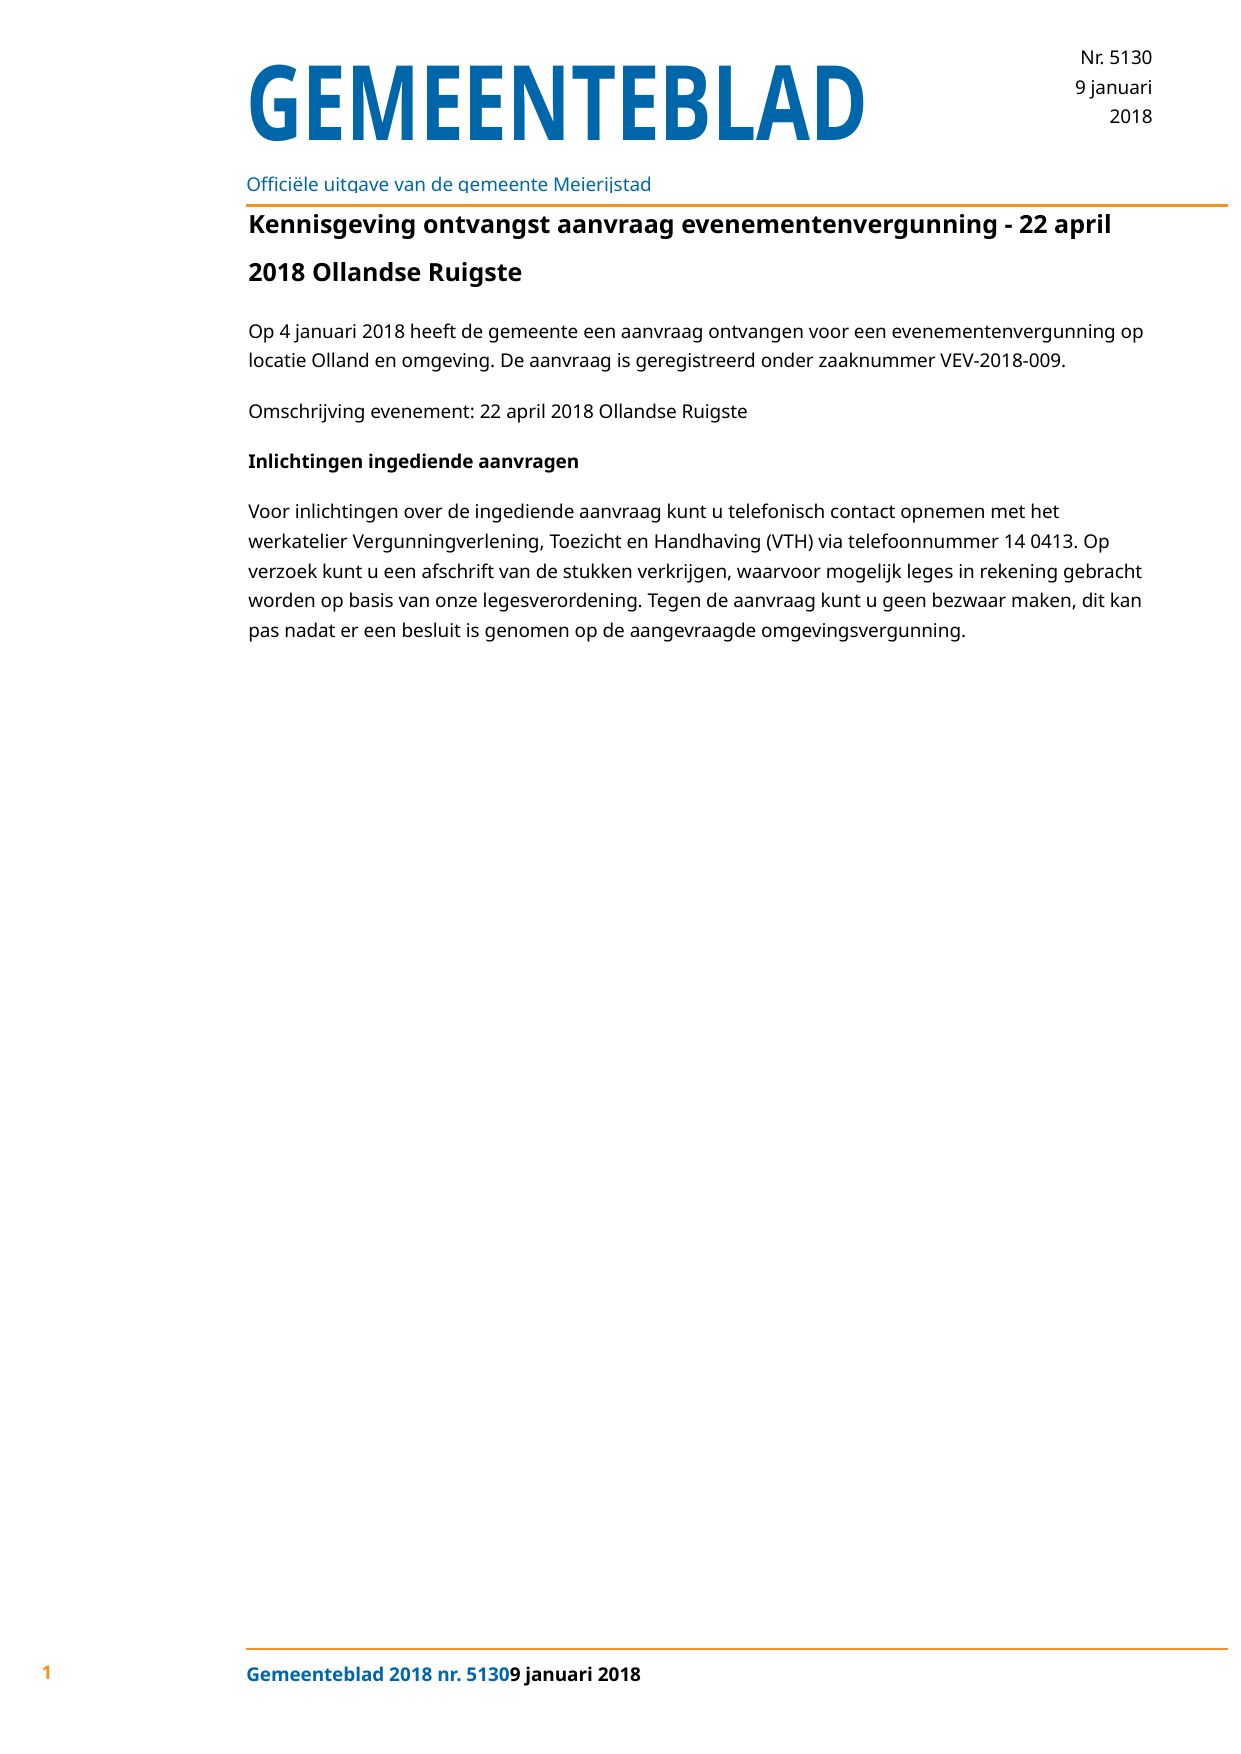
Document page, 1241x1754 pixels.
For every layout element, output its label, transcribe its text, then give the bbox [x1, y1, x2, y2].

picture [41, 47, 231, 172]
text Kennisgeving ontvangst aanvraag evenementenvergunning - 22 april 2018 Ollandse Ruigste [248, 207, 1152, 288]
text Inlichtingen ingediende aanvragen [248, 448, 1152, 474]
text Omschrijving evenement: 22 april 2018 Ollandse Ruigste [248, 398, 1152, 424]
text Op 4 januari 2018 heeft de gemeente een aanvraag ontvangen voor een evenementenvergunning op locatie Olland en omgeving. De aanvraag is geregistreerd onder zaaknummer VEV-2018-009. [248, 318, 1152, 373]
text Voor inlichtingen over de ingediende aanvraag kunt u telefonisch contact opnemen met het werkatelier Vergunningverlening, Toezicht en Handhaving (VTH) via telefoonnummer 14 0413. Op verzoek kunt u een afschrift van de stukken verkrijgen, waarvoor mogelijk leges in rekening gebracht worden op basis van onze legesverordening. Tegen de aanvraag kunt u geen bezwaar maken, dit kan pas nadat er een besluit is genomen op de aangevraagde omgevingsvergunning. [248, 499, 1152, 643]
